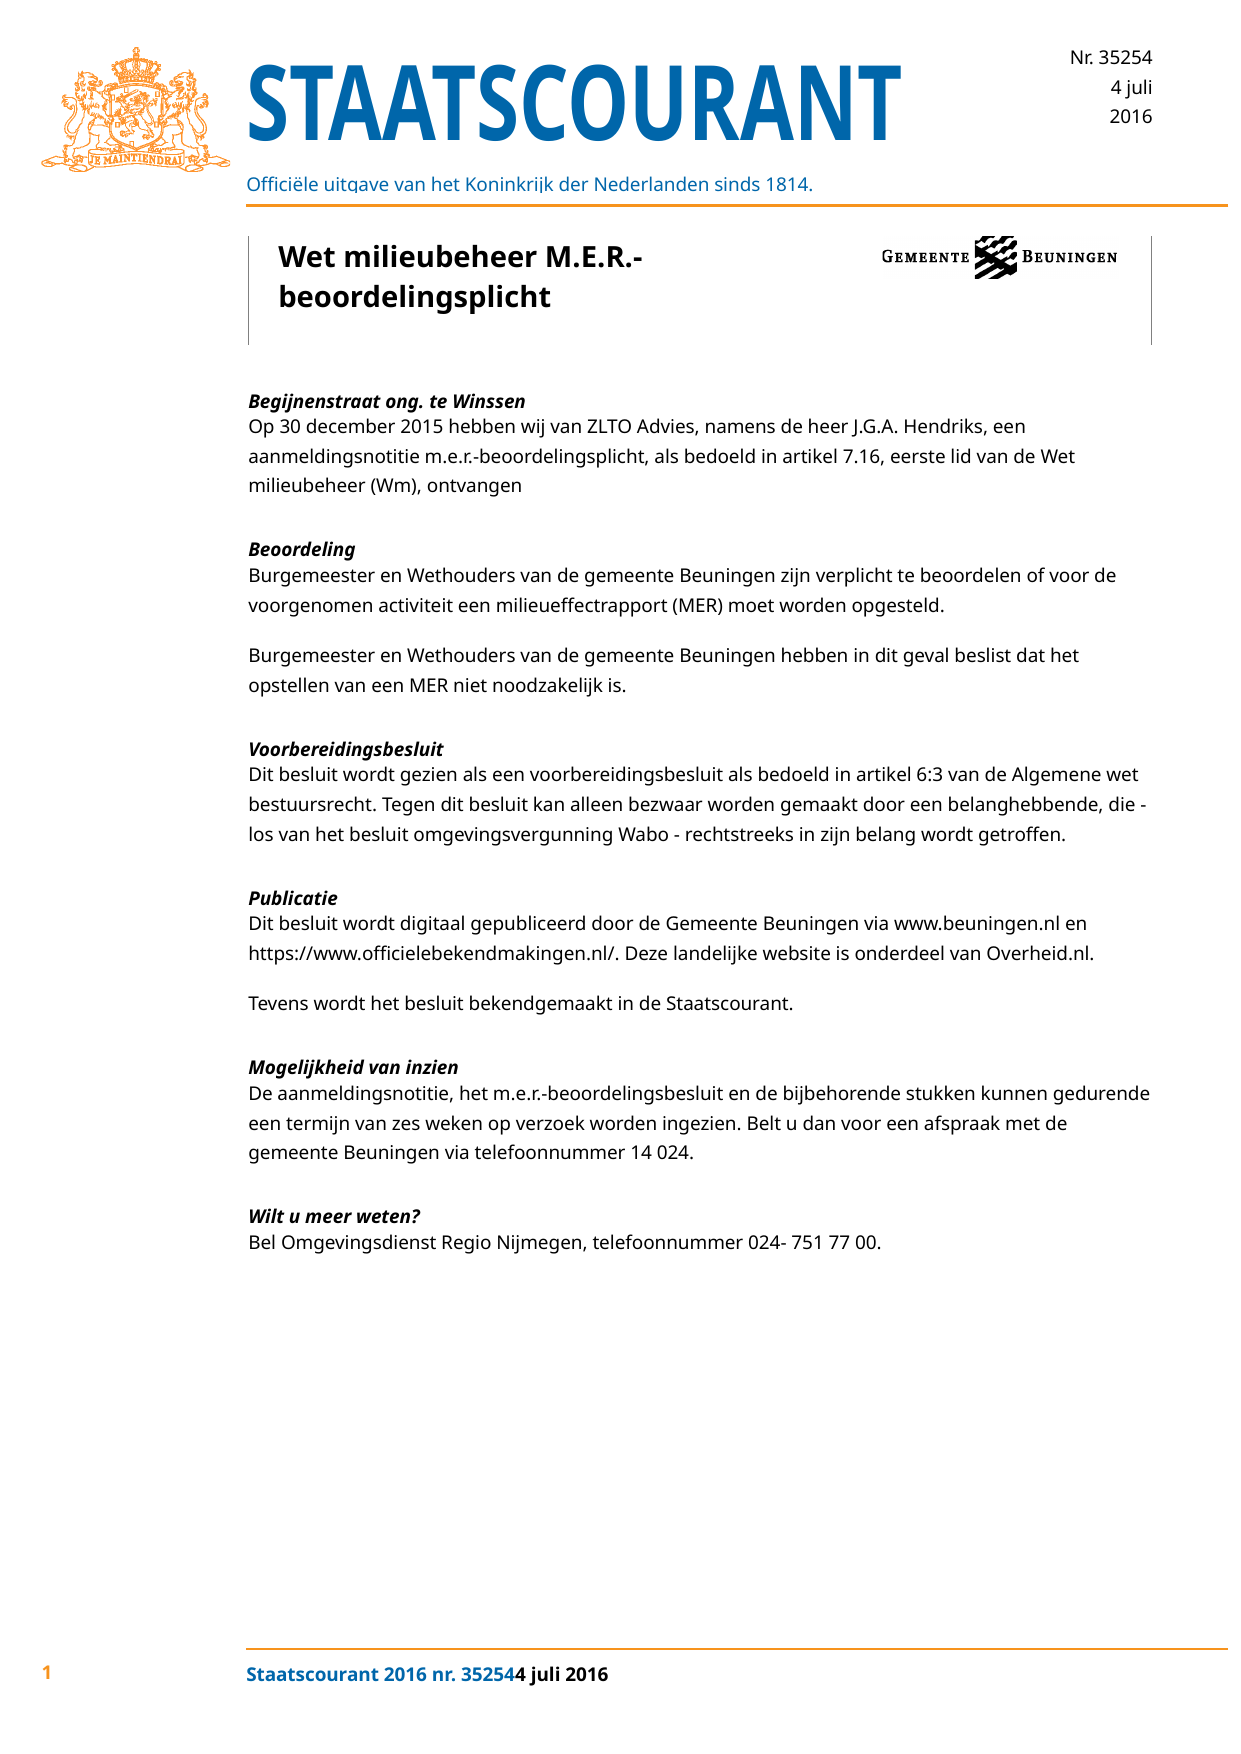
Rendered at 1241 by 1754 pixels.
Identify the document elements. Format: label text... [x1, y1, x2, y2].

text Dit besluit wordt digitaal gepubliceerd door de Gemeente Beuningen via www.beuningen.nl en https://www.officielebekendmakingen.nl/. Deze landelijke website is onderdeel van Overheid.nl. [248, 911, 1152, 966]
picture [882, 236, 1119, 279]
text Beoordeling [248, 537, 1152, 562]
table_header Wet milieubeheer M.E.R.-beoordelingsplicht [249, 236, 850, 345]
text Publicatie [248, 885, 1152, 911]
text Mogelijkheid van inzien [248, 1054, 1152, 1080]
text Wilt u meer weten? [248, 1203, 1152, 1229]
text Burgemeester en Wethouders van de gemeente Beuningen zijn verplicht te beoordelen of voor de voorgenomen activiteit een milieueffectrapport (MER) moet worden opgesteld. [248, 562, 1152, 618]
text Voorbereidingsbesluit [248, 736, 1152, 762]
text Tevens wordt het besluit bekendgemaakt in de Staatscourant. [248, 991, 1152, 1016]
table_header [850, 236, 1151, 345]
text Op 30 december 2015 hebben wij van ZLTO Advies, namens de heer J.G.A. Hendriks, een aanmeldingsnotitie m.e.r.-beoordelingsplicht, als bedoeld in artikel 7.16, eerste lid van de Wet milieubeheer (Wm), ontvangen [248, 413, 1152, 498]
text Dit besluit wordt gezien als een voorbereidingsbesluit als bedoeld in artikel 6:3 van de Algemene wet bestuursrecht. Tegen dit besluit kan alleen bezwaar worden gemaakt door een belanghebbende, die - los van het besluit omgevingsvergunning Wabo - rechtstreeks in zijn belang wordt getroffen. [248, 762, 1152, 847]
text De aanmeldingsnotitie, het m.e.r.-beoordelingsbesluit en de bijbehorende stukken kunnen gedurende een termijn van zes weken op verzoek worden ingezien. Belt u dan voor een afspraak met de gemeente Beuningen via telefoonnummer 14 024. [248, 1080, 1152, 1165]
text Bel Omgevingsdienst Regio Nijmegen, telefoonnummer 024- 751 77 00. [248, 1229, 1152, 1255]
text Burgemeester en Wethouders van de gemeente Beuningen hebben in dit geval beslist dat het opstellen van een MER niet noodzakelijk is. [248, 642, 1152, 698]
picture [41, 47, 231, 172]
text Begijnenstraat ong. te Winssen [248, 388, 1152, 413]
